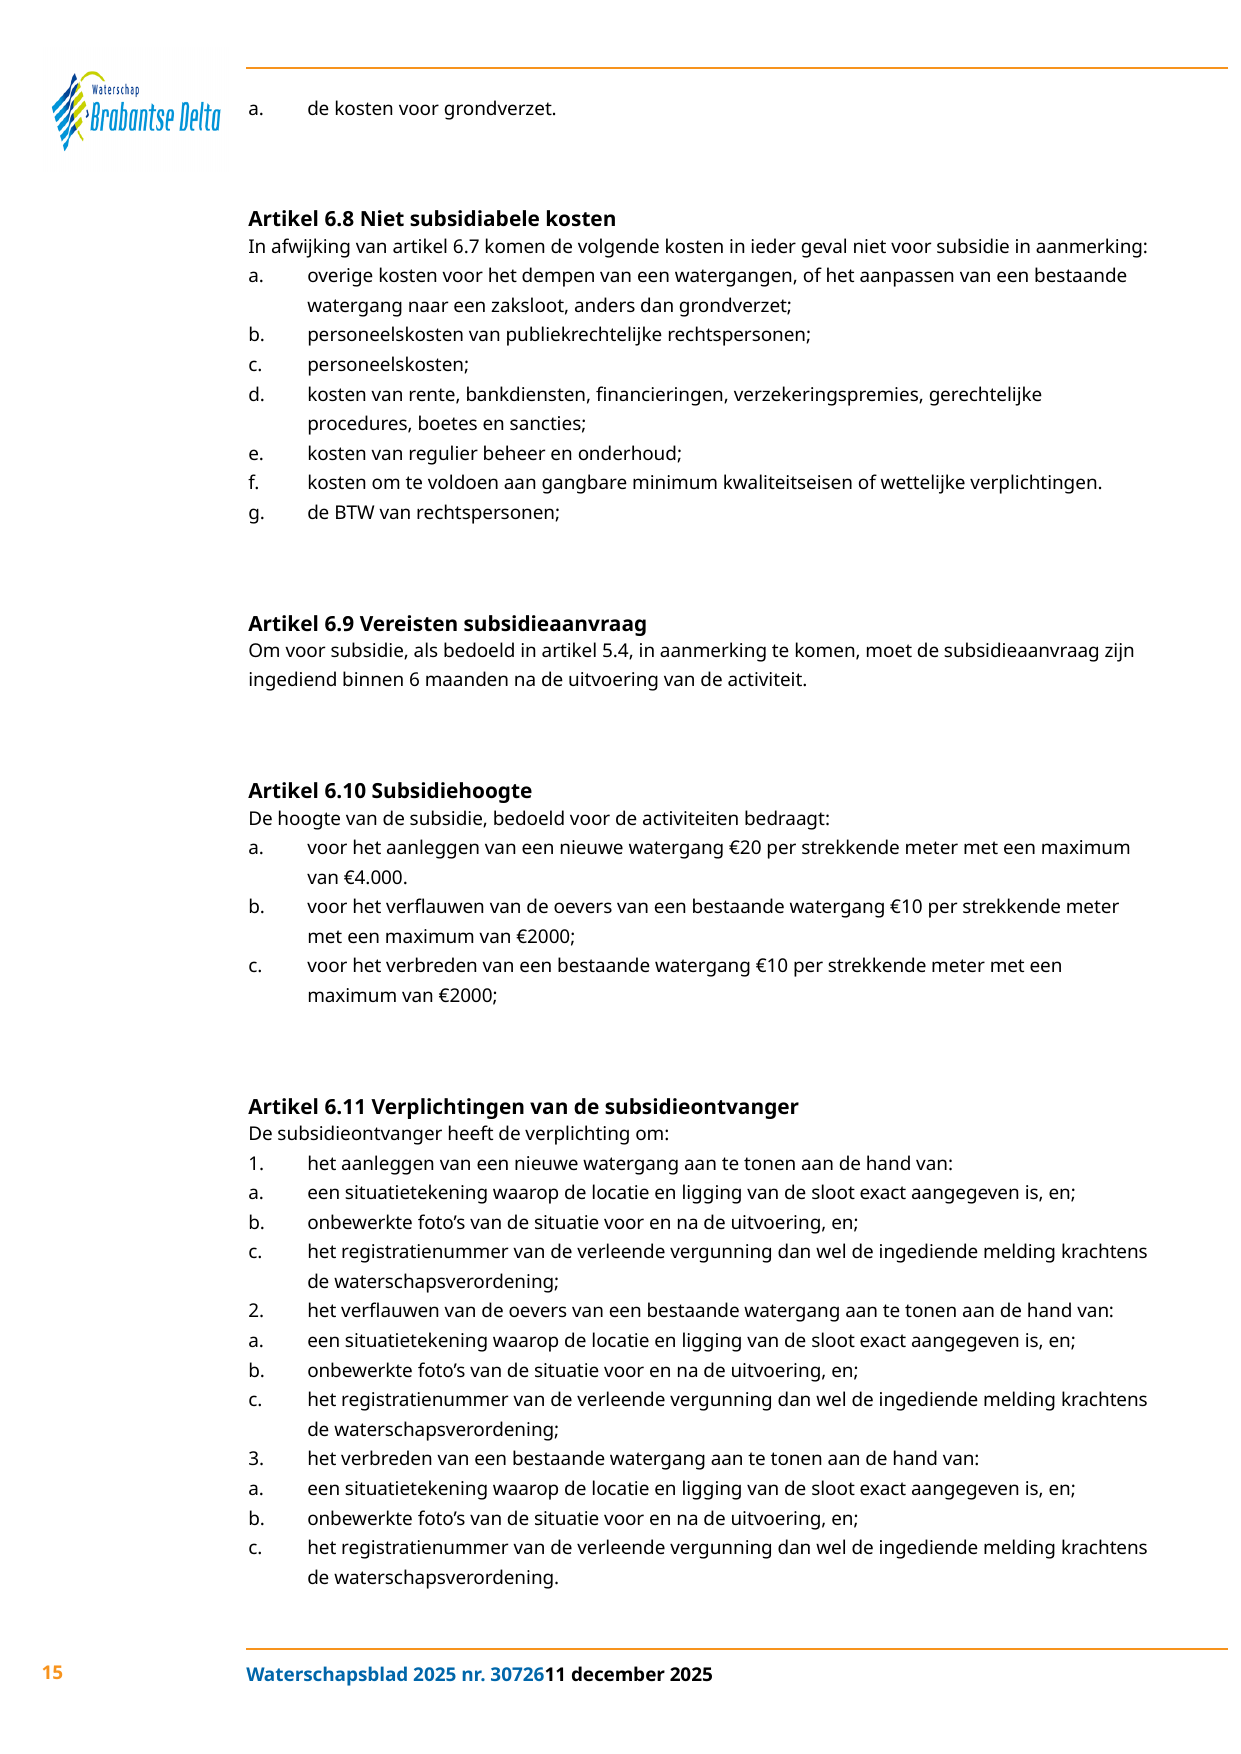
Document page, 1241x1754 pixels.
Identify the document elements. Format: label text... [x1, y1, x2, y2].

list kosten van rente, bankdiensten, financieringen, verzekeringspremies, gerechtelijke procedures, boetes en sancties; [248, 381, 1152, 436]
list voor het verflauwen van de oevers van een bestaande watergang €10 per strekkende meter met een maximum van €2000; [248, 893, 1152, 949]
list het registratienummer van de verleende vergunning dan wel de ingediende melding krachtens de waterschapsverordening. [248, 1534, 1152, 1590]
list de BTW van rechtspersonen; [248, 499, 1152, 525]
text Artikel 6.10 Subsidiehoogte [248, 776, 1152, 805]
list onbewerkte foto’s van de situatie voor en na de uitvoering, en; [248, 1357, 1152, 1383]
list voor het aanleggen van een nieuwe watergang €20 per strekkende meter met een maximum van €4.000. [248, 834, 1152, 889]
list voor het verbreden van een bestaande watergang €10 per strekkende meter met een maximum van €2000; [248, 953, 1152, 1008]
picture [41, 47, 231, 172]
list een situatietekening waarop de locatie en ligging van de sloot exact aangegeven is, en; [248, 1327, 1152, 1353]
list een situatietekening waarop de locatie en ligging van de sloot exact aangegeven is, en; [248, 1475, 1152, 1501]
list overige kosten voor het dempen van een watergangen, of het aanpassen van een bestaande watergang naar een zaksloot, anders dan grondverzet; [248, 262, 1152, 318]
text Artikel 6.11 Verplichtingen van de subsidieontvanger [248, 1092, 1152, 1120]
text Om voor subsidie, als bedoeld in artikel 5.4, in aanmerking te komen, moet de subsidieaanvraag zijn ingediend binnen 6 maanden na de uitvoering van de activiteit. [248, 637, 1152, 692]
list het registratienummer van de verleende vergunning dan wel de ingediende melding krachtens de waterschapsverordening; [248, 1386, 1152, 1442]
list personeelskosten; [248, 351, 1152, 377]
list kosten van regulier beheer en onderhoud; [248, 440, 1152, 466]
list een situatietekening waarop de locatie en ligging van de sloot exact aangegeven is, en; [248, 1179, 1152, 1205]
text De subsidieontvanger heeft de verplichting om: [248, 1120, 1152, 1146]
list het verflauwen van de oevers van een bestaande watergang aan te tonen aan de hand van: [248, 1298, 1152, 1323]
list onbewerkte foto’s van de situatie voor en na de uitvoering, en; [248, 1209, 1152, 1235]
list kosten om te voldoen aan gangbare minimum kwaliteitseisen of wettelijke verplichtingen. [248, 469, 1152, 495]
list het aanleggen van een nieuwe watergang aan te tonen aan de hand van: [248, 1150, 1152, 1176]
list het registratienummer van de verleende vergunning dan wel de ingediende melding krachtens de waterschapsverordening; [248, 1238, 1152, 1294]
text De hoogte van de subsidie, bedoeld voor de activiteiten bedraagt: [248, 805, 1152, 830]
text Artikel 6.9 Vereisten subsidieaanvraag [248, 609, 1152, 637]
list de kosten voor grondverzet. [248, 95, 1152, 121]
list onbewerkte foto’s van de situatie voor en na de uitvoering, en; [248, 1505, 1152, 1531]
list personeelskosten van publiekrechtelijke rechtspersonen; [248, 322, 1152, 347]
text In afwijking van artikel 6.7 komen de volgende kosten in ieder geval niet voor subsidie in aanmerking: [248, 233, 1152, 258]
text Artikel 6.8 Niet subsidiabele kosten [248, 204, 1152, 233]
list het verbreden van een bestaande watergang aan te tonen aan de hand van: [248, 1446, 1152, 1471]
